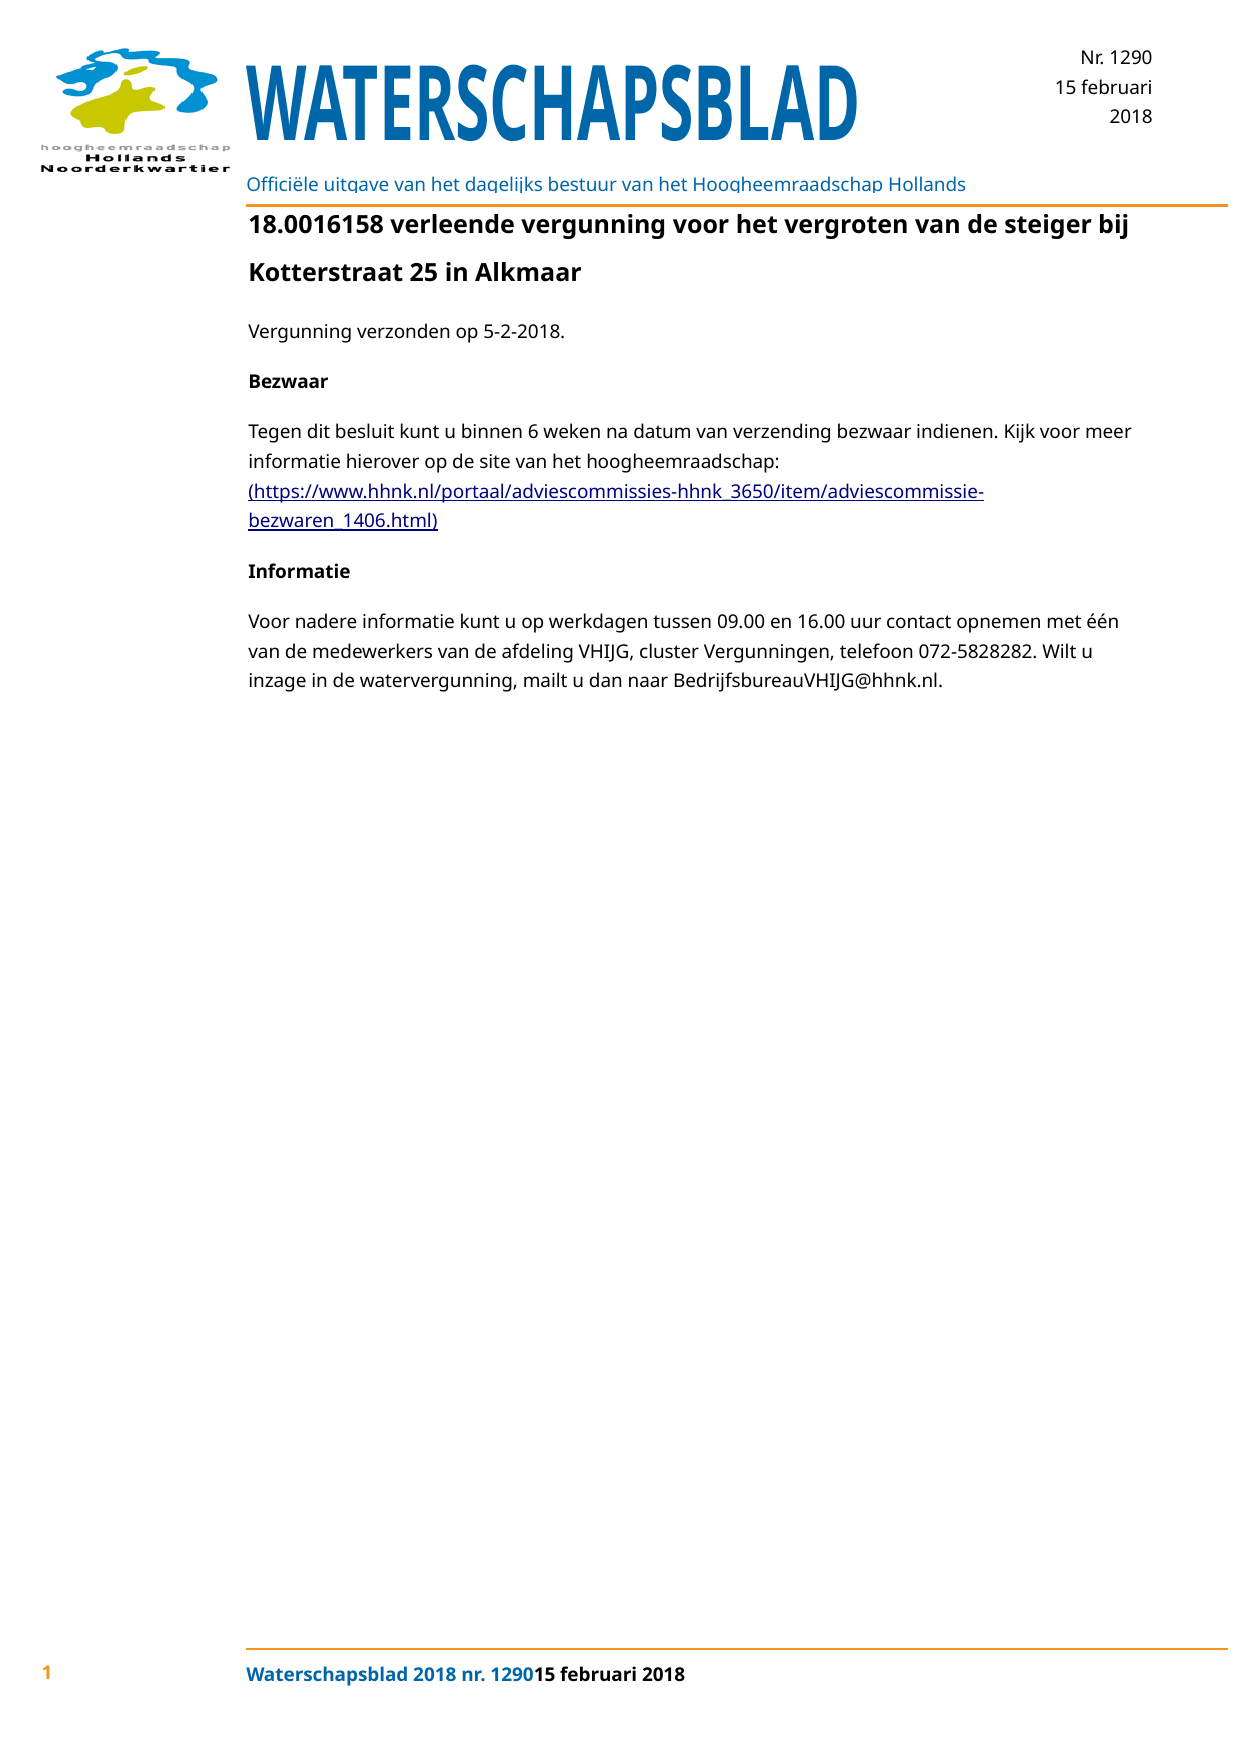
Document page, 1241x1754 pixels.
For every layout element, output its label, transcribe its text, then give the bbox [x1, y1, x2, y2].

text Vergunning verzonden op 5-2-2018. [248, 318, 1152, 344]
text Bezwaar [248, 368, 1152, 394]
picture [41, 47, 231, 172]
text Informatie [248, 558, 1152, 584]
text 18.0016158 verleende vergunning voor het vergroten van de steiger bij Kotterstraat 25 in Alkmaar [248, 207, 1152, 288]
text Tegen dit besluit kunt u binnen 6 weken na datum van verzending bezwaar indienen. Kijk voor meer informatie hierover op de site van het hoogheemraadschap: (https://www.hhnk.nl/portaal/adviescommissies-hhnk_3650/item/adviescommissie-bezwaren_1406.html) [248, 419, 1152, 533]
text Voor nadere informatie kunt u op werkdagen tussen 09.00 en 16.00 uur contact opnemen met één van de medewerkers van de afdeling VHIJG, cluster Vergunningen, telefoon 072-5828282. Wilt u inzage in de watervergunning, mailt u dan naar BedrijfsbureauVHIJG@hhnk.nl. [248, 608, 1152, 693]
